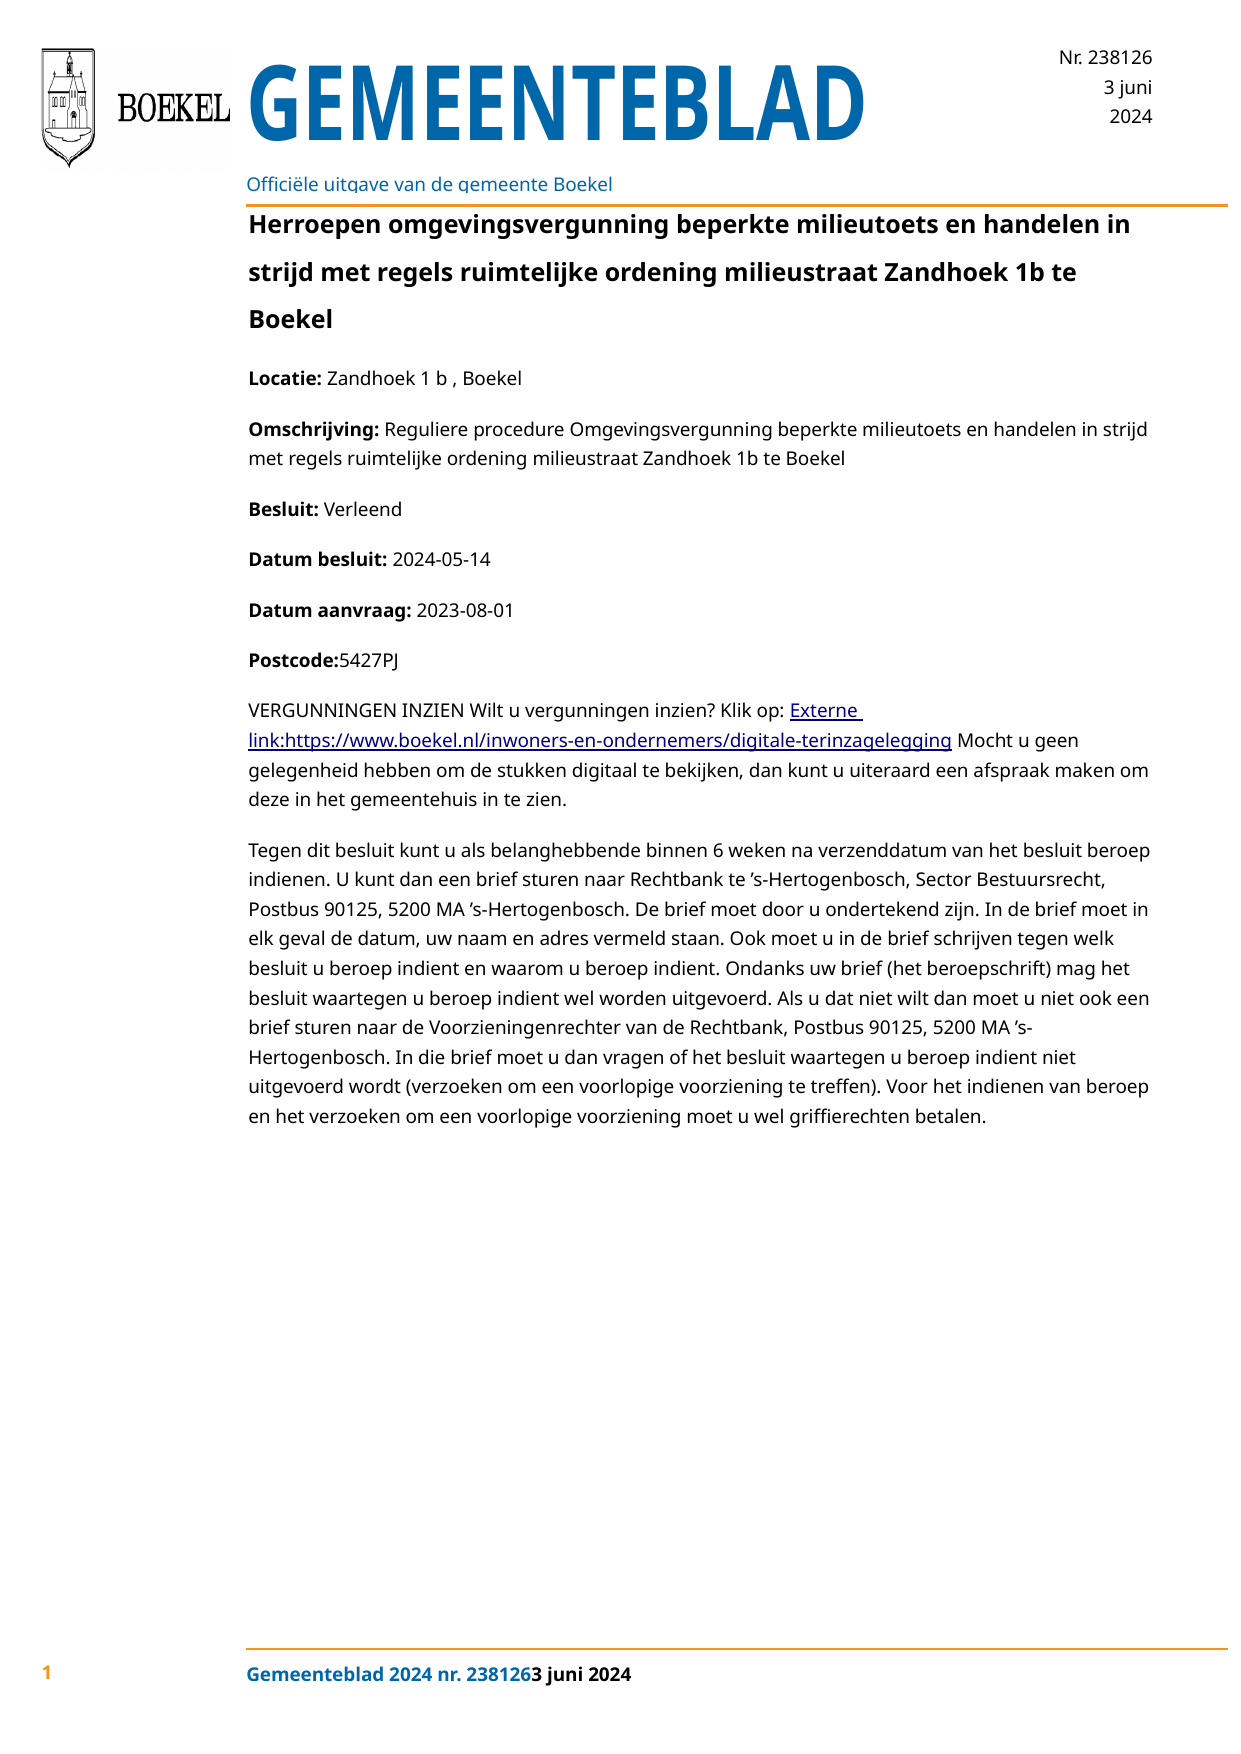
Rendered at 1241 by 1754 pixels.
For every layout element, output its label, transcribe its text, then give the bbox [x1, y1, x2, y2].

text Besluit: Verleend [248, 496, 1152, 522]
text Tegen dit besluit kunt u als belanghebbende binnen 6 weken na verzenddatum van het besluit beroep indienen. U kunt dan een brief sturen naar Rechtbank te ’s-Hertogenbosch, Sector Bestuursrecht, Postbus 90125, 5200 MA ’s-Hertogenbosch. De brief moet door u ondertekend zijn. In de brief moet in elk geval de datum, uw naam en adres vermeld staan. Ook moet u in de brief schrijven tegen welk besluit u beroep indient en waarom u beroep indient. Ondanks uw brief (het beroepschrift) mag het besluit waartegen u beroep indient wel worden uitgevoerd. Als u dat niet wilt dan moet u niet ook een brief sturen naar de Voorzieningenrechter van de Rechtbank, Postbus 90125, 5200 MA ’s-Hertogenbosch. In die brief moet u dan vragen of het besluit waartegen u beroep indient niet uitgevoerd wordt (verzoeken om een voorlopige voorziening te treffen). Voor het indienen van beroep en het verzoeken om een voorlopige voorziening moet u wel griffierechten betalen. [248, 837, 1152, 1129]
text Locatie: Zandhoek 1 b , Boekel [248, 366, 1152, 391]
text Datum aanvraag: 2023-08-01 [248, 597, 1152, 622]
text Postcode:5427PJ [248, 647, 1152, 673]
text VERGUNNINGEN INZIEN Wilt u vergunningen inzien? Klik op: Externe link:https://www.boekel.nl/inwoners-en-ondernemers/digitale-terinzagelegging Mocht u geen gelegenheid hebben om de stukken digitaal te bekijken, dan kunt u uiteraard een afspraak maken om deze in het gemeentehuis in te zien. [248, 698, 1152, 812]
text Omschrijving: Reguliere procedure Omgevingsvergunning beperkte milieutoets en handelen in strijd met regels ruimtelijke ordening milieustraat Zandhoek 1b te Boekel [248, 416, 1152, 471]
text Datum besluit: 2024-05-14 [248, 546, 1152, 572]
picture [41, 47, 231, 172]
text Herroepen omgevingsvergunning beperkte milieutoets en handelen in strijd met regels ruimtelijke ordening milieustraat Zandhoek 1b te Boekel [248, 207, 1152, 336]
